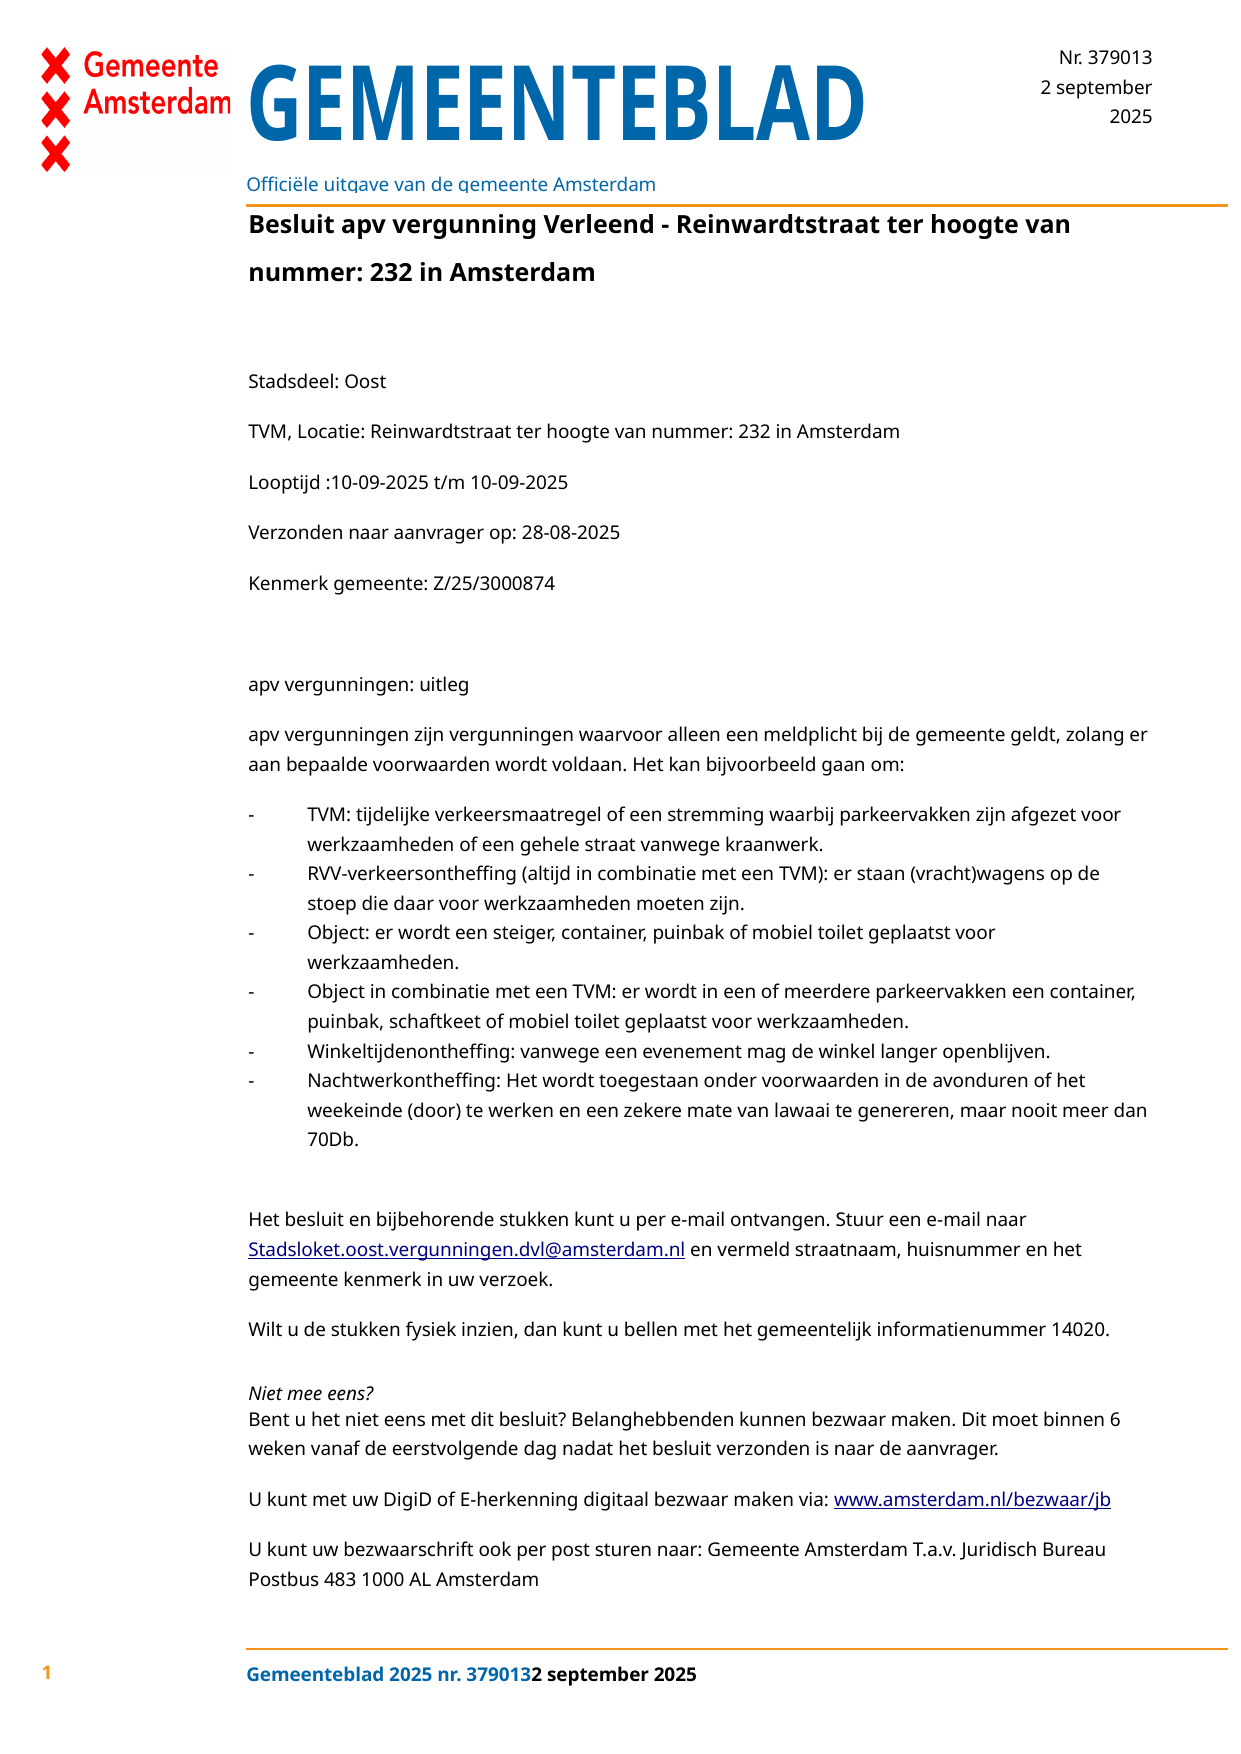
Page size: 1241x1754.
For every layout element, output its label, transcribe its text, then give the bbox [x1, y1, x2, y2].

text Niet mee eens? [248, 1380, 1152, 1406]
picture [41, 47, 231, 172]
text TVM, Locatie: Reinwardtstraat ter hoogte van nummer: 232 in Amsterdam [248, 419, 1152, 444]
text apv vergunningen: uitleg [248, 671, 1152, 697]
text Kenmerk gemeente: Z/25/3000874 [248, 570, 1152, 596]
text Het besluit en bijbehorende stukken kunt u per e-mail ontvangen. Stuur een e-mail naar Stadsloket.oost.vergunningen.dvl@amsterdam.nl en vermeld straatnaam, huisnummer en het gemeente kenmerk in uw verzoek. [248, 1207, 1152, 1292]
text Wilt u de stukken fysiek inzien, dan kunt u bellen met het gemeentelijk informatienummer 14020. [248, 1316, 1152, 1342]
text Besluit apv vergunning Verleend - Reinwardtstraat ter hoogte van nummer: 232 in Amsterdam [248, 207, 1152, 288]
text U kunt met uw DigiD of E-herkenning digitaal bezwaar maken via: www.amsterdam.nl/bezwaar/jb [248, 1486, 1152, 1512]
list Object: er wordt een steiger, container, puinbak of mobiel toilet geplaatst voor werkzaamheden. [248, 919, 1152, 975]
text Bent u het niet eens met dit besluit? Belanghebbenden kunnen bezwaar maken. Dit moet binnen 6 weken vanaf de eerstvolgende dag nadat het besluit verzonden is naar de aanvrager. [248, 1406, 1152, 1461]
list RVV-verkeersontheffing (altijd in combinatie met een TVM): er staan (vracht)wagens op de stoep die daar voor werkzaamheden moeten zijn. [248, 860, 1152, 916]
list Nachtwerkontheffing: Het wordt toegestaan onder voorwaarden in de avonduren of het weekeinde (door) te werken en een zekere mate van lawaai te genereren, maar nooit meer dan 70Db. [248, 1067, 1152, 1152]
text Looptijd :10-09-2025 t/m 10-09-2025 [248, 469, 1152, 495]
text Stadsdeel: Oost [248, 368, 1152, 394]
list Object in combinatie met een TVM: er wordt in een of meerdere parkeervakken een container, puinbak, schaftkeet of mobiel toilet geplaatst voor werkzaamheden. [248, 979, 1152, 1034]
list Winkeltijdenontheffing: vanwege een evenement mag de winkel langer openblijven. [248, 1038, 1152, 1064]
text Verzonden naar aanvrager op: 28-08-2025 [248, 519, 1152, 545]
text U kunt uw bezwaarschrift ook per post sturen naar: Gemeente Amsterdam T.a.v. Juridisch Bureau Postbus 483 1000 AL Amsterdam [248, 1536, 1152, 1592]
list TVM: tijdelijke verkeersmaatregel of een stremming waarbij parkeervakken zijn afgezet voor werkzaamheden of een gehele straat vanwege kraanwerk. [248, 801, 1152, 857]
text apv vergunningen zijn vergunningen waarvoor alleen een meldplicht bij de gemeente geldt, zolang er aan bepaalde voorwaarden wordt voldaan. Het kan bijvoorbeeld gaan om: [248, 721, 1152, 777]
